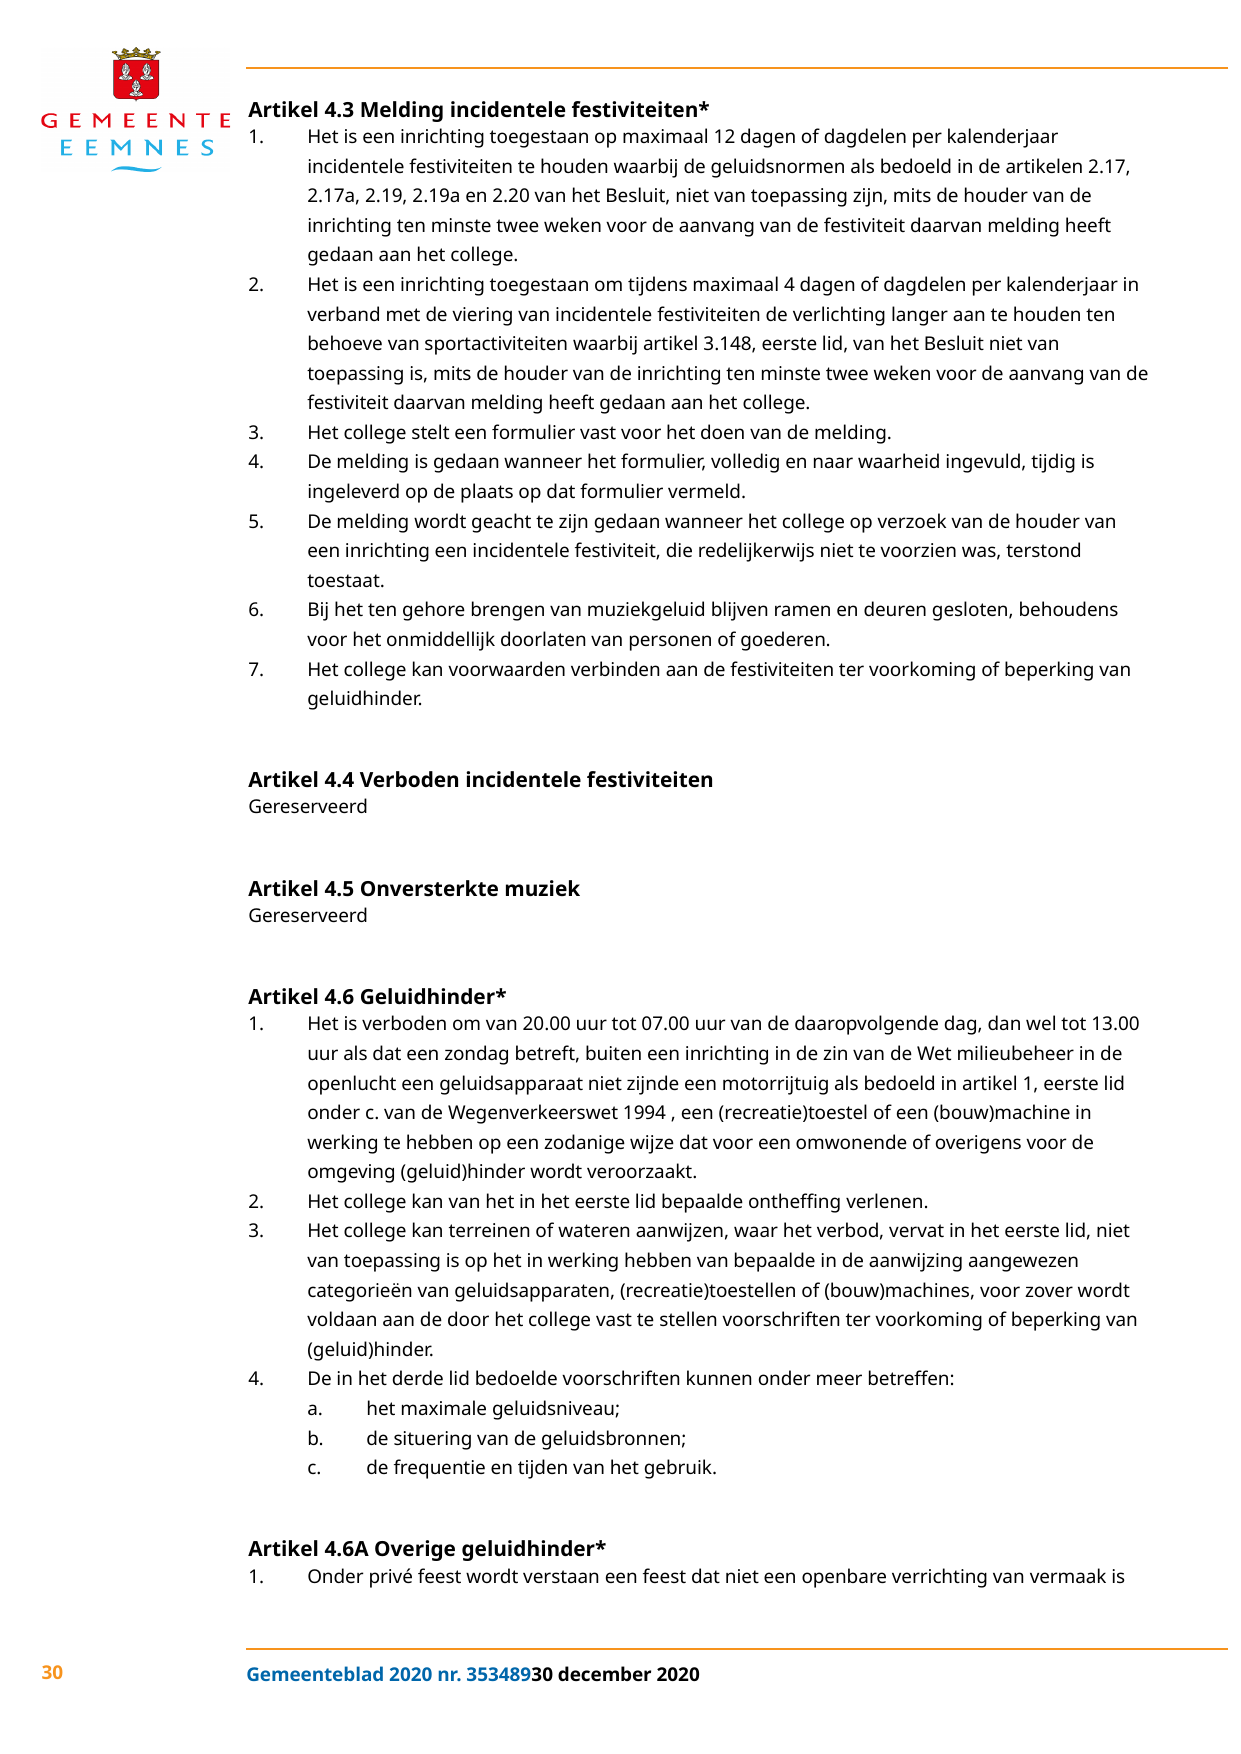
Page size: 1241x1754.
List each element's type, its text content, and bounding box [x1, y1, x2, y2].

text Artikel 4.6A Overige geluidhinder* [248, 1534, 1152, 1563]
text Artikel 4.4 Verboden incidentele festiviteiten [248, 765, 1152, 794]
list Onder privé feest wordt verstaan een feest dat niet een openbare verrichting van vermaak is [248, 1563, 1152, 1588]
list het maximale geluidsniveau; [307, 1395, 1152, 1421]
text Artikel 4.6 Geluidhinder* [248, 982, 1152, 1011]
list Het college kan voorwaarden verbinden aan de festiviteiten ter voorkoming of beperking van geluidhinder. [248, 656, 1152, 711]
list Het college stelt een formulier vast voor het doen van de melding. [248, 419, 1152, 445]
list De melding is gedaan wanneer het formulier, volledig en naar waarheid ingevuld, tijdig is ingeleverd op de plaats op dat formulier vermeld. [248, 449, 1152, 504]
list De in het derde lid bedoelde voorschriften kunnen onder meer betreffen: [248, 1366, 1152, 1391]
list de frequentie en tijden van het gebruik. [307, 1454, 1152, 1480]
list Het is verboden om van 20.00 uur tot 07.00 uur van de daaropvolgende dag, dan wel tot 13.00 uur als dat een zondag betreft, buiten een inrichting in de zin van de Wet milieubeheer in de openlucht een geluidsapparaat niet zijnde een motorrijtuig als bedoeld in artikel 1, eerste lid onder c. van de Wegenverkeerswet 1994 , een (recreatie)toestel of een (bouw)machine in werking te hebben op een zodanige wijze dat voor een omwonende of overigens voor de omgeving (geluid)hinder wordt veroorzaakt. [248, 1011, 1152, 1184]
text Artikel 4.3 Melding incidentele festiviteiten* [248, 95, 1152, 123]
picture [41, 47, 231, 172]
text Artikel 4.5 Onversterkte muziek [248, 874, 1152, 902]
text Gereserveerd [248, 794, 1152, 819]
list Het is een inrichting toegestaan op maximaal 12 dagen of dagdelen per kalenderjaar incidentele festiviteiten te houden waarbij de geluidsnormen als bedoeld in de artikelen 2.17, 2.17a, 2.19, 2.19a en 2.20 van het Besluit, niet van toepassing zijn, mits de houder van de inrichting ten minste twee weken voor de aanvang van de festiviteit daarvan melding heeft gedaan aan het college. [248, 123, 1152, 267]
list Het college kan van het in het eerste lid bepaalde ontheffing verlenen. [248, 1188, 1152, 1214]
list De melding wordt geacht te zijn gedaan wanneer het college op verzoek van de houder van een inrichting een incidentele festiviteit, die redelijkerwijs niet te voorzien was, terstond toestaat. [248, 508, 1152, 593]
list de situering van de geluidsbronnen; [307, 1425, 1152, 1451]
text Gereserveerd [248, 902, 1152, 928]
list Bij het ten gehore brengen van muziekgeluid blijven ramen en deuren gesloten, behoudens voor het onmiddellijk doorlaten van personen of goederen. [248, 597, 1152, 652]
list Het college kan terreinen of wateren aanwijzen, waar het verbod, vervat in het eerste lid, niet van toepassing is op het in werking hebben van bepaalde in de aanwijzing aangewezen categorieën van geluidsapparaten, (recreatie)toestellen of (bouw)machines, voor zover wordt voldaan aan de door het college vast te stellen voorschriften ter voorkoming of beperking van (geluid)hinder. [248, 1218, 1152, 1362]
list Het is een inrichting toegestaan om tijdens maximaal 4 dagen of dagdelen per kalenderjaar in verband met de viering van incidentele festiviteiten de verlichting langer aan te houden ten behoeve van sportactiviteiten waarbij artikel 3.148, eerste lid, van het Besluit niet van toepassing is, mits de houder van de inrichting ten minste twee weken voor de aanvang van de festiviteit daarvan melding heeft gedaan aan het college. [248, 271, 1152, 415]
